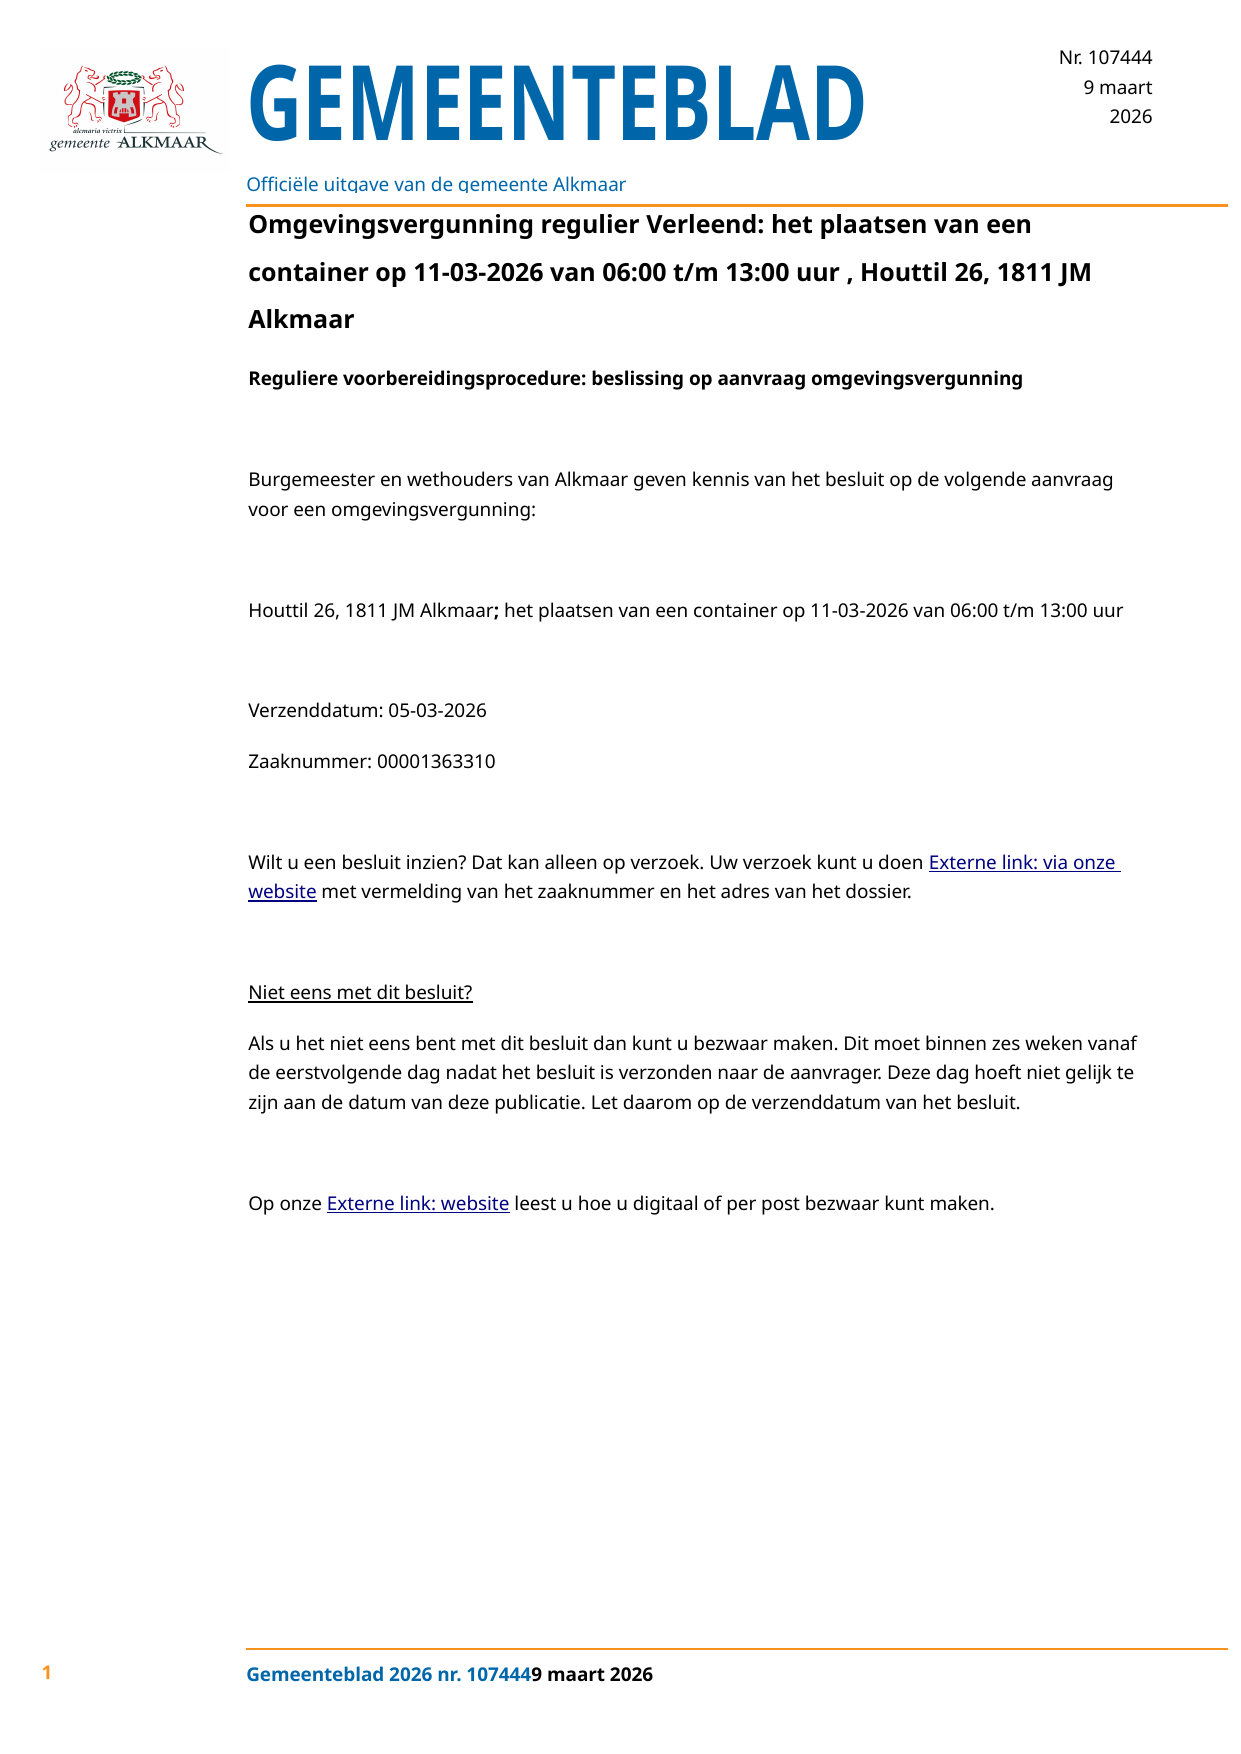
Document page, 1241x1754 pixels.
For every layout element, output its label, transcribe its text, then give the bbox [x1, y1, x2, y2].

text Niet eens met dit besluit? [248, 979, 1152, 1005]
picture [41, 47, 231, 172]
text Als u het niet eens bent met dit besluit dan kunt u bezwaar maken. Dit moet binnen zes weken vanaf de eerstvolgende dag nadat het besluit is verzonden naar de aanvrager. Deze dag hoeft niet gelijk te zijn aan de datum van deze publicatie. Let daarom op de verzenddatum van het besluit. [248, 1030, 1152, 1114]
text Wilt u een besluit inzien? Dat kan alleen op verzoek. Uw verzoek kunt u doen Externe link: via onze website met vermelding van het zaaknummer en het adres van het dossier. [248, 849, 1152, 904]
text Reguliere voorbereidingsprocedure: beslissing op aanvraag omgevingsvergunning [248, 366, 1152, 391]
text Houttil 26, 1811 JM Alkmaar; het plaatsen van een container op 11-03-2026 van 06:00 t/m 13:00 uur [248, 597, 1152, 622]
text Burgemeester en wethouders van Alkmaar geven kennis van het besluit op de volgende aanvraag voor een omgevingsvergunning: [248, 466, 1152, 522]
text Zaaknummer: 00001363310 [248, 748, 1152, 774]
text Op onze Externe link: website leest u hoe u digitaal of per post bezwaar kunt maken. [248, 1190, 1152, 1215]
text Omgevingsvergunning regulier Verleend: het plaatsen van een container op 11-03-2026 van 06:00 t/m 13:00 uur , Houttil 26, 1811 JM Alkmaar [248, 207, 1152, 336]
text Verzenddatum: 05-03-2026 [248, 698, 1152, 723]
